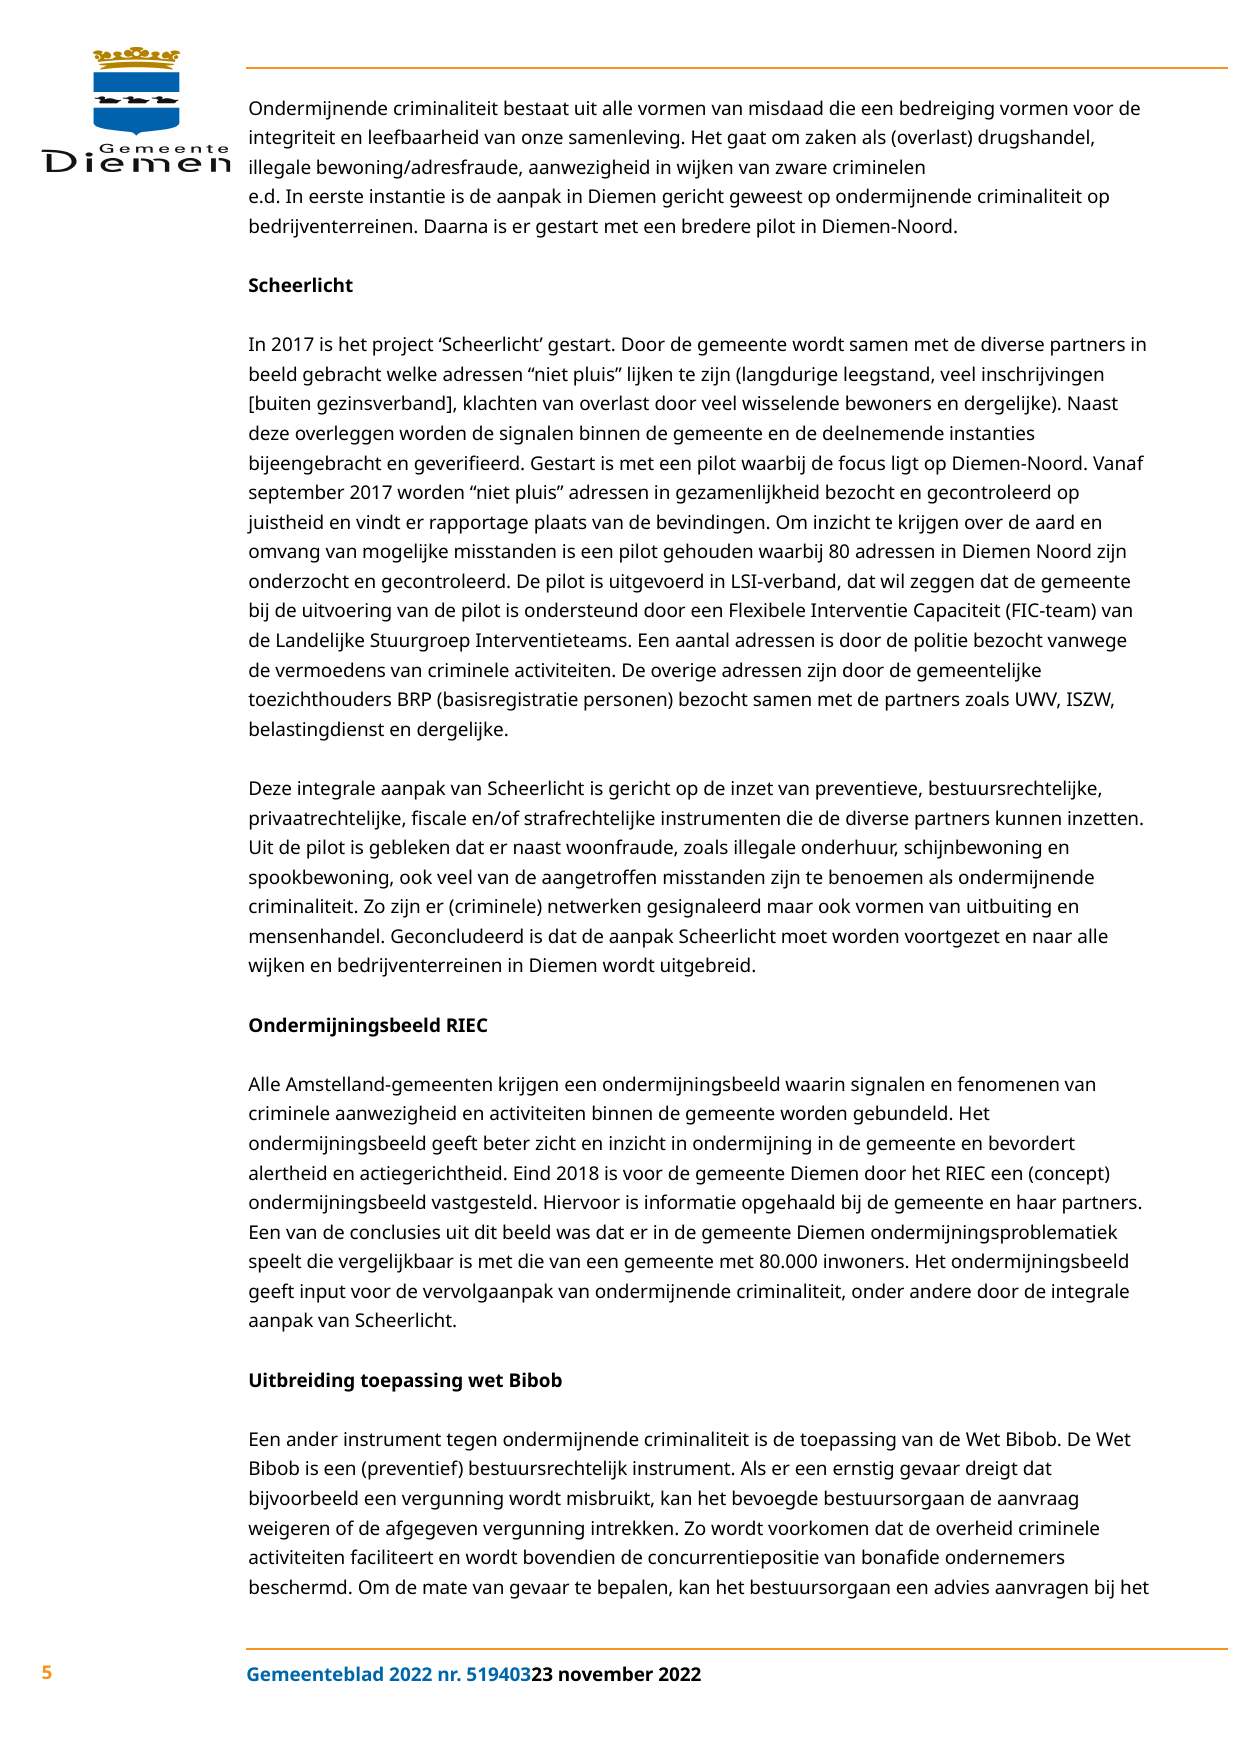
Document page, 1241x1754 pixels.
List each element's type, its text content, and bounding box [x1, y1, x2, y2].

text Uitbreiding toepassing wet Bibob [248, 1367, 1152, 1393]
text In 2017 is het project ‘Scheerlicht’ gestart. Door de gemeente wordt samen met de diverse partners in beeld gebracht welke adressen “niet pluis” lijken te zijn (langdurige leegstand, veel inschrijvingen [buiten gezinsverband], klachten van overlast door veel wisselende bewoners en dergelijke). Naast deze overleggen worden de signalen binnen de gemeente en de deelnemende instanties bijeengebracht en geverifieerd. Gestart is met een pilot waarbij de focus ligt op Diemen-Noord. Vanaf september 2017 worden “niet pluis” adressen in gezamenlijkheid bezocht en gecontroleerd op juistheid en vindt er rapportage plaats van de bevindingen. Om inzicht te krijgen over de aard en omvang van mogelijke misstanden is een pilot gehouden waarbij 80 adressen in Diemen Noord zijn onderzocht en gecontroleerd. De pilot is uitgevoerd in LSI-verband, dat wil zeggen dat de gemeente bij de uitvoering van de pilot is ondersteund door een Flexibele Interventie Capaciteit (FIC-team) van de Landelijke Stuurgroep Interventieteams. Een aantal adressen is door de politie bezocht vanwege de vermoedens van criminele activiteiten. De overige adressen zijn door de gemeentelijke toezichthouders BRP (basisregistratie personen) bezocht samen met de partners zoals UWV, ISZW, belastingdienst en dergelijke. [248, 331, 1152, 742]
text Alle Amstelland-gemeenten krijgen een ondermijningsbeeld waarin signalen en fenomenen van criminele aanwezigheid en activiteiten binnen de gemeente worden gebundeld. Het ondermijningsbeeld geeft beter zicht en inzicht in ondermijning in de gemeente en bevordert alertheid en actiegerichtheid. Eind 2018 is voor de gemeente Diemen door het RIEC een (concept) ondermijningsbeeld vastgesteld. Hiervoor is informatie opgehaald bij de gemeente en haar partners. Een van de conclusies uit dit beeld was dat er in de gemeente Diemen ondermijningsproblematiek speelt die vergelijkbaar is met die van een gemeente met 80.000 inwoners. Het ondermijningsbeeld geeft input voor de vervolgaanpak van ondermijnende criminaliteit, onder andere door de integrale aanpak van Scheerlicht. [248, 1071, 1152, 1333]
text Deze integrale aanpak van Scheerlicht is gericht op de inzet van preventieve, bestuursrechtelijke, privaatrechtelijke, fiscale en/of strafrechtelijke instrumenten die de diverse partners kunnen inzetten. Uit de pilot is gebleken dat er naast woonfraude, zoals illegale onderhuur, schijnbewoning en spookbewoning, ook veel van de aangetroffen misstanden zijn te benoemen als ondermijnende criminaliteit. Zo zijn er (criminele) netwerken gesignaleerd maar ook vormen van uitbuiting en mensenhandel. Geconcludeerd is dat de aanpak Scheerlicht moet worden voortgezet en naar alle wijken en bedrijventerreinen in Diemen wordt uitgebreid. [248, 775, 1152, 978]
text Scheerlicht [248, 272, 1152, 298]
text Ondermijnende criminaliteit bestaat uit alle vormen van misdaad die een bedreiging vormen voor de integriteit en leefbaarheid van onze samenleving. Het gaat om zaken als (overlast) drugshandel, illegale bewoning/adresfraude, aanwezigheid in wijken van zware criminelen [248, 95, 1152, 180]
text Ondermijningsbeeld RIEC [248, 1012, 1152, 1038]
picture [41, 47, 231, 172]
text Een ander instrument tegen ondermijnende criminaliteit is de toepassing van de Wet Bibob. De Wet Bibob is een (preventief) bestuursrechtelijk instrument. Als er een ernstig gevaar dreigt dat bijvoorbeeld een vergunning wordt misbruikt, kan het bevoegde bestuursorgaan de aanvraag weigeren of de afgegeven vergunning intrekken. Zo wordt voorkomen dat de overheid criminele activiteiten faciliteert en wordt bovendien de concurrentiepositie van bonafide ondernemers beschermd. Om de mate van gevaar te bepalen, kan het bestuursorgaan een advies aanvragen bij het [248, 1426, 1152, 1600]
text e.d. In eerste instantie is de aanpak in Diemen gericht geweest op ondermijnende criminaliteit op bedrijventerreinen. Daarna is er gestart met een bredere pilot in Diemen-Noord. [248, 183, 1152, 239]
